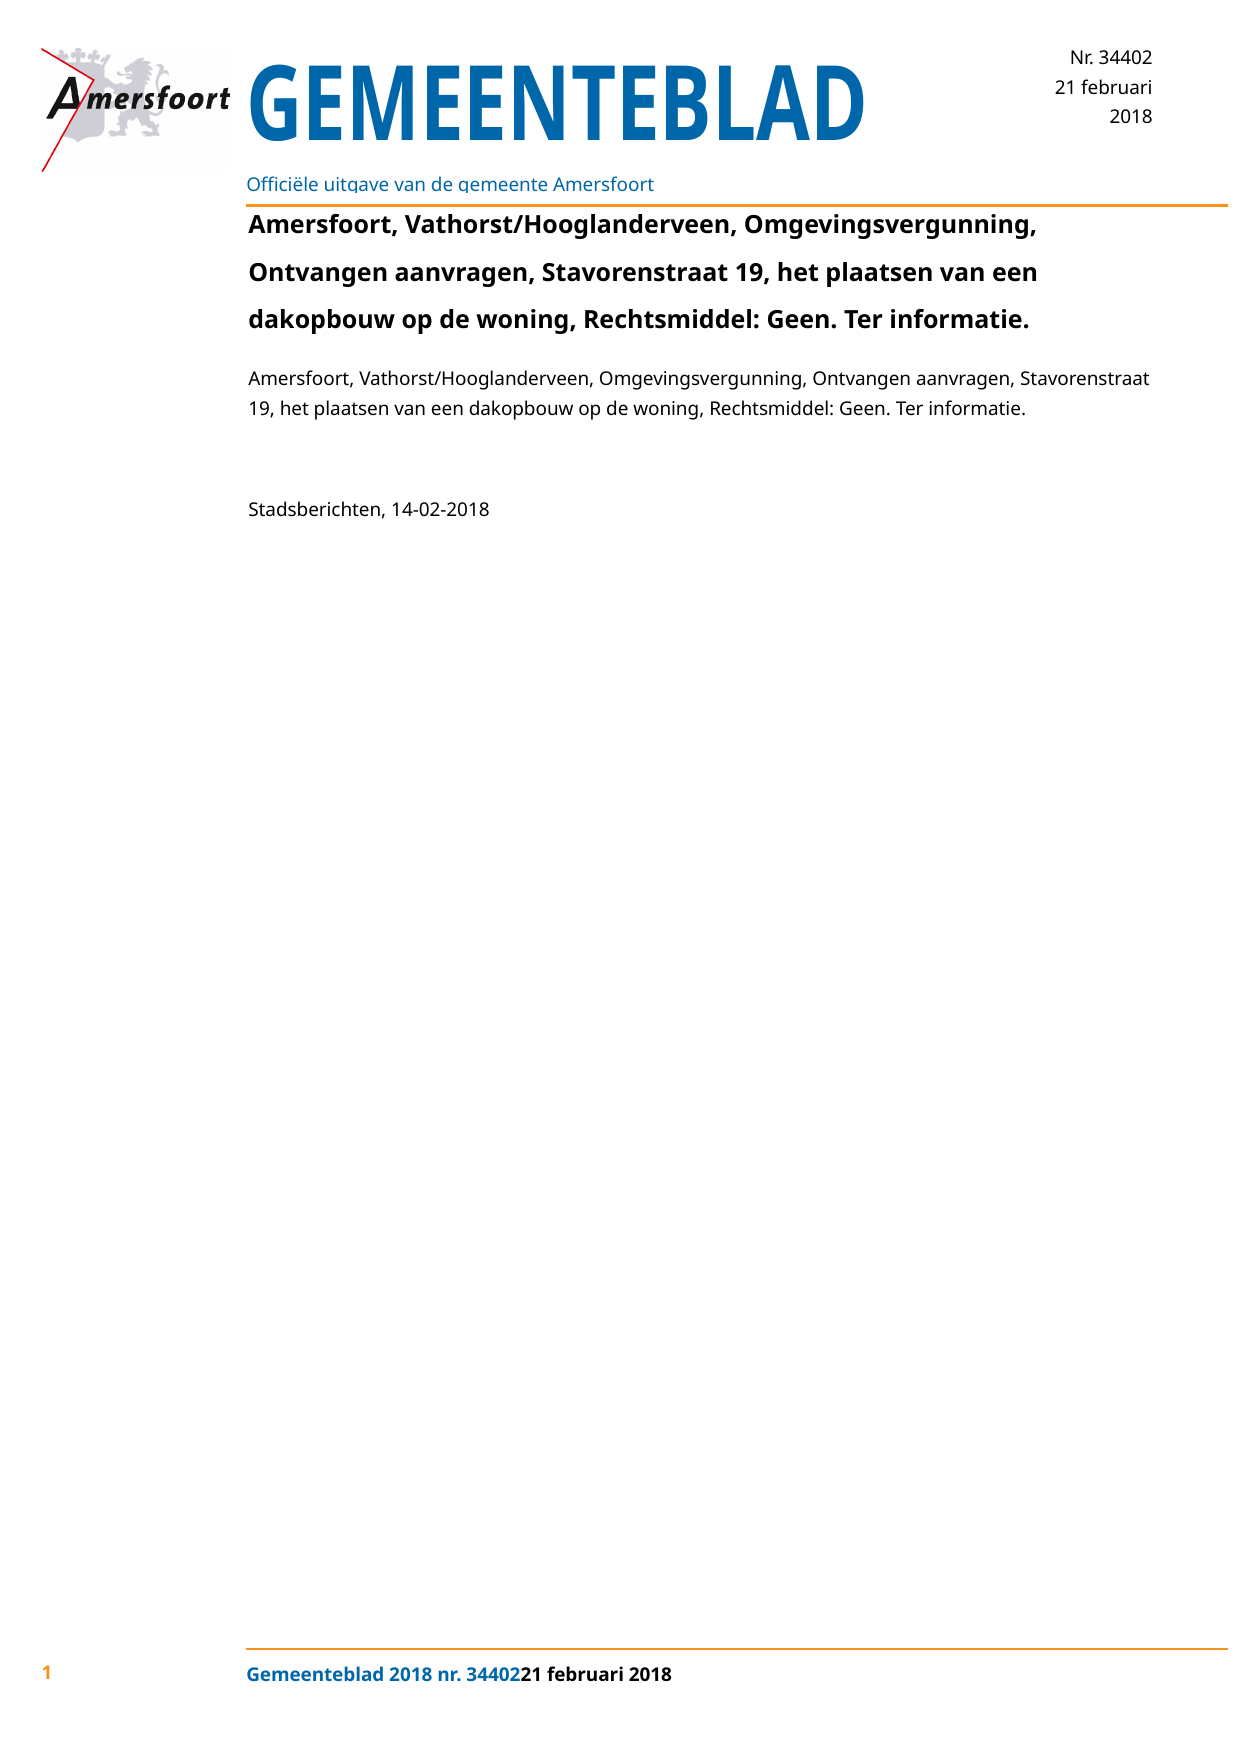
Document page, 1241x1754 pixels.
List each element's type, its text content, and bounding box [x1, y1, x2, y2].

text Amersfoort, Vathorst/Hooglanderveen, Omgevingsvergunning, Ontvangen aanvragen, Stavorenstraat 19, het plaatsen van een dakopbouw op de woning, Rechtsmiddel: Geen. Ter informatie. [248, 366, 1152, 421]
picture [41, 47, 231, 172]
text Stadsberichten, 14-02-2018 [248, 496, 1152, 522]
text Amersfoort, Vathorst/Hooglanderveen, Omgevingsvergunning, Ontvangen aanvragen, Stavorenstraat 19, het plaatsen van een dakopbouw op de woning, Rechtsmiddel: Geen. Ter informatie. [248, 207, 1152, 336]
